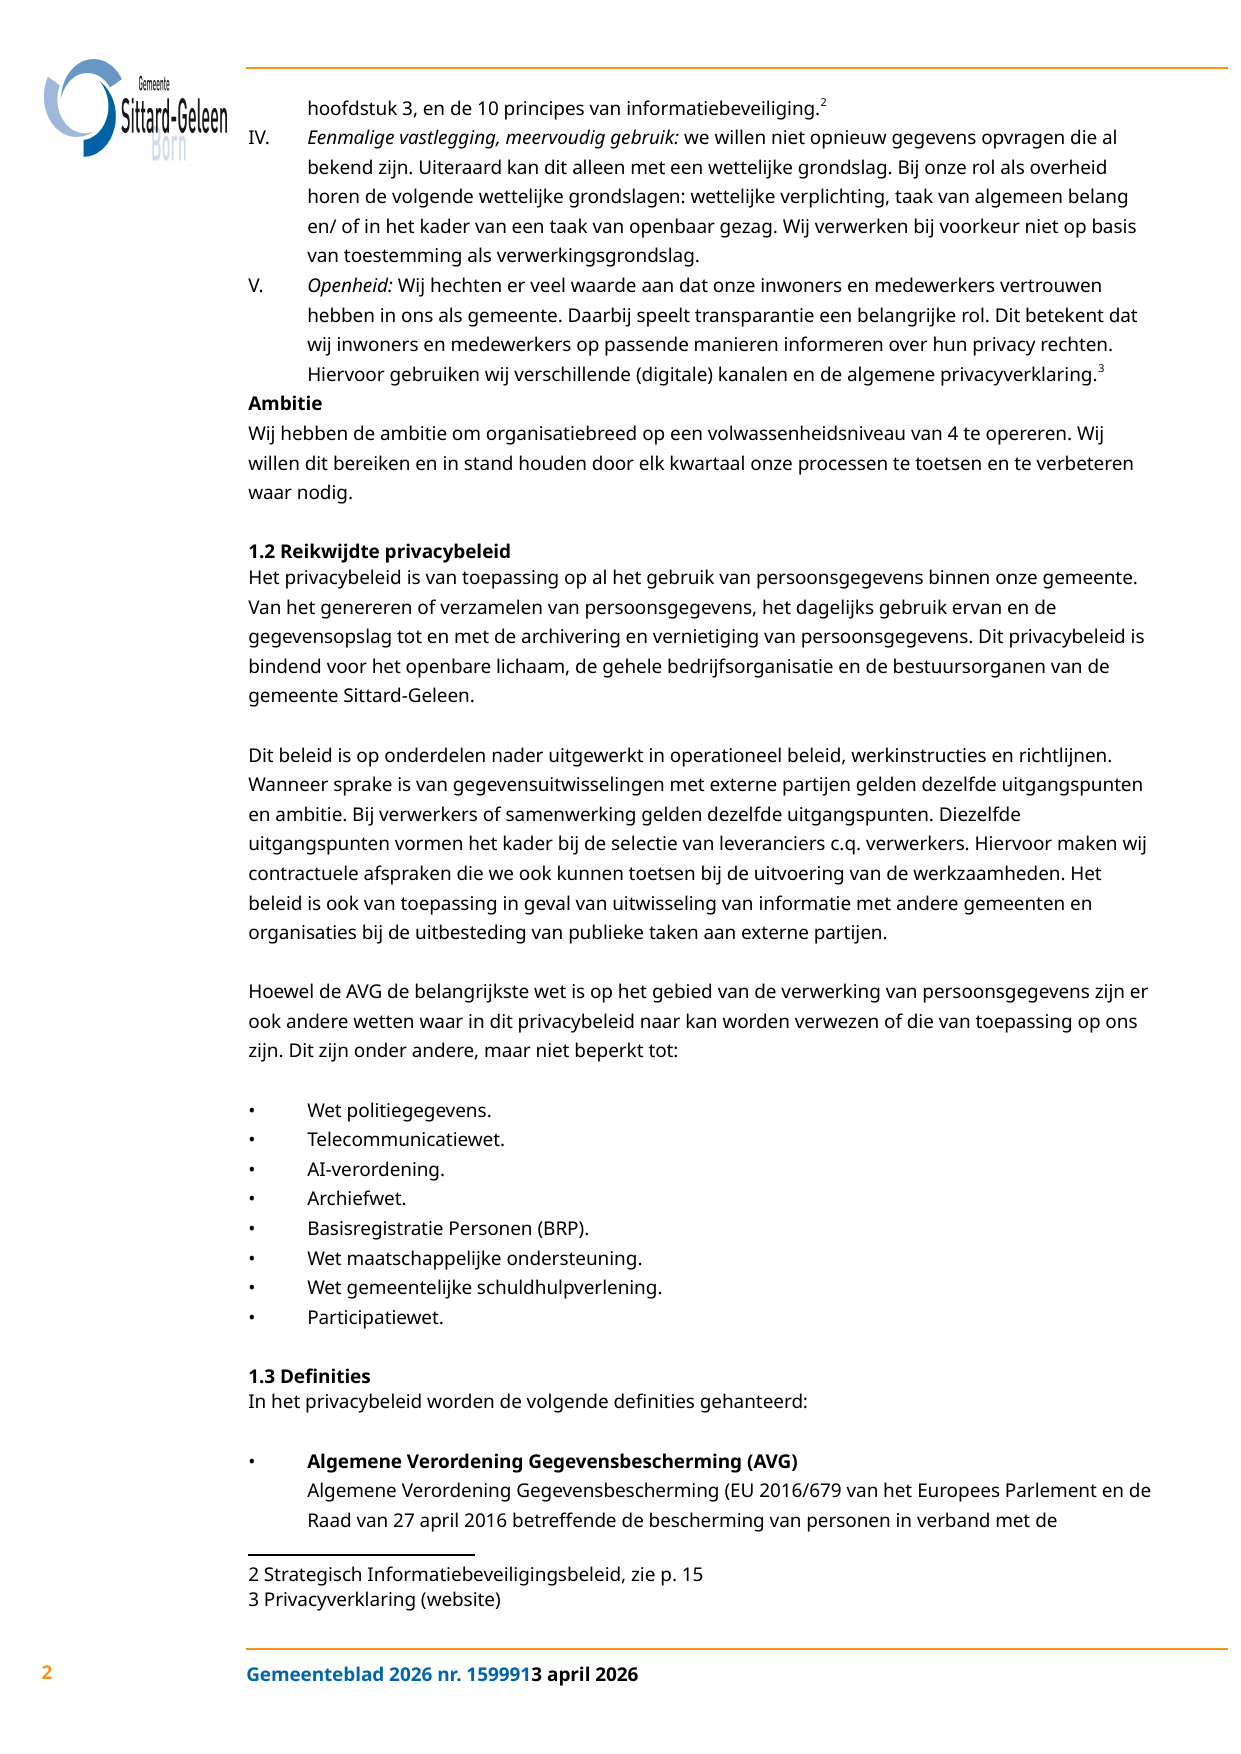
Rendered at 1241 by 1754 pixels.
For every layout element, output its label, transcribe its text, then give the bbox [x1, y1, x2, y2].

list Telecommunicatiewet. [248, 1126, 1152, 1152]
list Wet maatschappelijke ondersteuning. [248, 1245, 1152, 1270]
text In het privacybeleid worden de volgende definities gehanteerd: [248, 1389, 1152, 1414]
list Participatiewet. [248, 1304, 1152, 1329]
text 1.2 Reikwijdte privacybeleid [248, 538, 1152, 564]
picture [41, 47, 231, 172]
list Archiefwet. [248, 1186, 1152, 1211]
list AI-verordening. [248, 1156, 1152, 1182]
list Eenmalige vastlegging, meervoudig gebruik: we willen niet opnieuw gegevens opvragen die al bekend zijn. Uiteraard kan dit alleen met een wettelijke grondslag. Bij onze rol als overheid horen de volgende wettelijke grondslagen: wettelijke verplichting, taak van algemeen belang en/ of in het kader van een taak van openbaar gezag. Wij verwerken bij voorkeur niet op basis van toestemming als verwerkingsgrondslag. [248, 124, 1152, 268]
list Openheid: Wij hechten er veel waarde aan dat onze inwoners en medewerkers vertrouwen hebben in ons als gemeente. Daarbij speelt transparantie een belangrijke rol. Dit betekent dat wij inwoners en medewerkers op passende manieren informeren over hun privacy rechten. Hiervoor gebruiken wij verschillende (digitale) kanalen en de algemene privacyverklaring. [248, 272, 1152, 387]
list Strategisch Informatiebeveiligingsbeleid, zie p. 15 [248, 1561, 1152, 1586]
list Algemene Verordening Gegevensbescherming (AVG) [248, 1448, 1152, 1474]
text Wij hebben de ambitie om organisatiebreed op een volwassenheidsniveau van 4 te opereren. Wij willen dit bereiken en in stand houden door elk kwartaal onze processen te toetsen en te verbeteren waar nodig. [248, 420, 1152, 505]
list hoofdstuk 3, en de 10 principes van informatiebeveiliging. [248, 95, 1152, 121]
text Het privacybeleid is van toepassing op al het gebruik van persoonsgegevens binnen onze gemeente. Van het genereren of verzamelen van persoonsgegevens, het dagelijks gebruik ervan en de gegevensopslag tot en met de archivering en vernietiging van persoonsgegevens. Dit privacybeleid is bindend voor het openbare lichaam, de gehele bedrijfsorganisatie en de bestuursorganen van de gemeente Sittard-Geleen. [248, 564, 1152, 708]
text Hoewel de AVG de belangrijkste wet is op het gebied van de verwerking van persoonsgegevens zijn er ook andere wetten waar in dit privacybeleid naar kan worden verwezen of die van toepassing op ons zijn. Dit zijn onder andere, maar niet beperkt tot: [248, 978, 1152, 1063]
text Ambitie [248, 391, 1152, 416]
list Wet gemeentelijke schuldhulpverlening. [248, 1274, 1152, 1300]
list Basisregistratie Personen (BRP). [248, 1215, 1152, 1241]
text Dit beleid is op onderdelen nader uitgewerkt in operationeel beleid, werkinstructies en richtlijnen. Wanneer sprake is van gegevensuitwisselingen met externe partijen gelden dezelfde uitgangspunten en ambitie. Bij verwerkers of samenwerking gelden dezelfde uitgangspunten. Diezelfde uitgangspunten vormen het kader bij de selectie van leveranciers c.q. verwerkers. Hiervoor maken wij contractuele afspraken die we ook kunnen toetsen bij de uitvoering van de werkzaamheden. Het beleid is ook van toepassing in geval van uitwisseling van informatie met andere gemeenten en organisaties bij de uitbesteding van publieke taken aan externe partijen. [248, 742, 1152, 945]
text 1.3 Definities [248, 1363, 1152, 1389]
list Wet politiegegevens. [248, 1097, 1152, 1122]
list Privacyverklaring (website) [248, 1586, 1152, 1612]
list Algemene Verordening Gegevensbescherming (EU 2016/679 van het Europees Parlement en de Raad van 27 april 2016 betreffende de bescherming van personen in verband met de [248, 1477, 1152, 1533]
